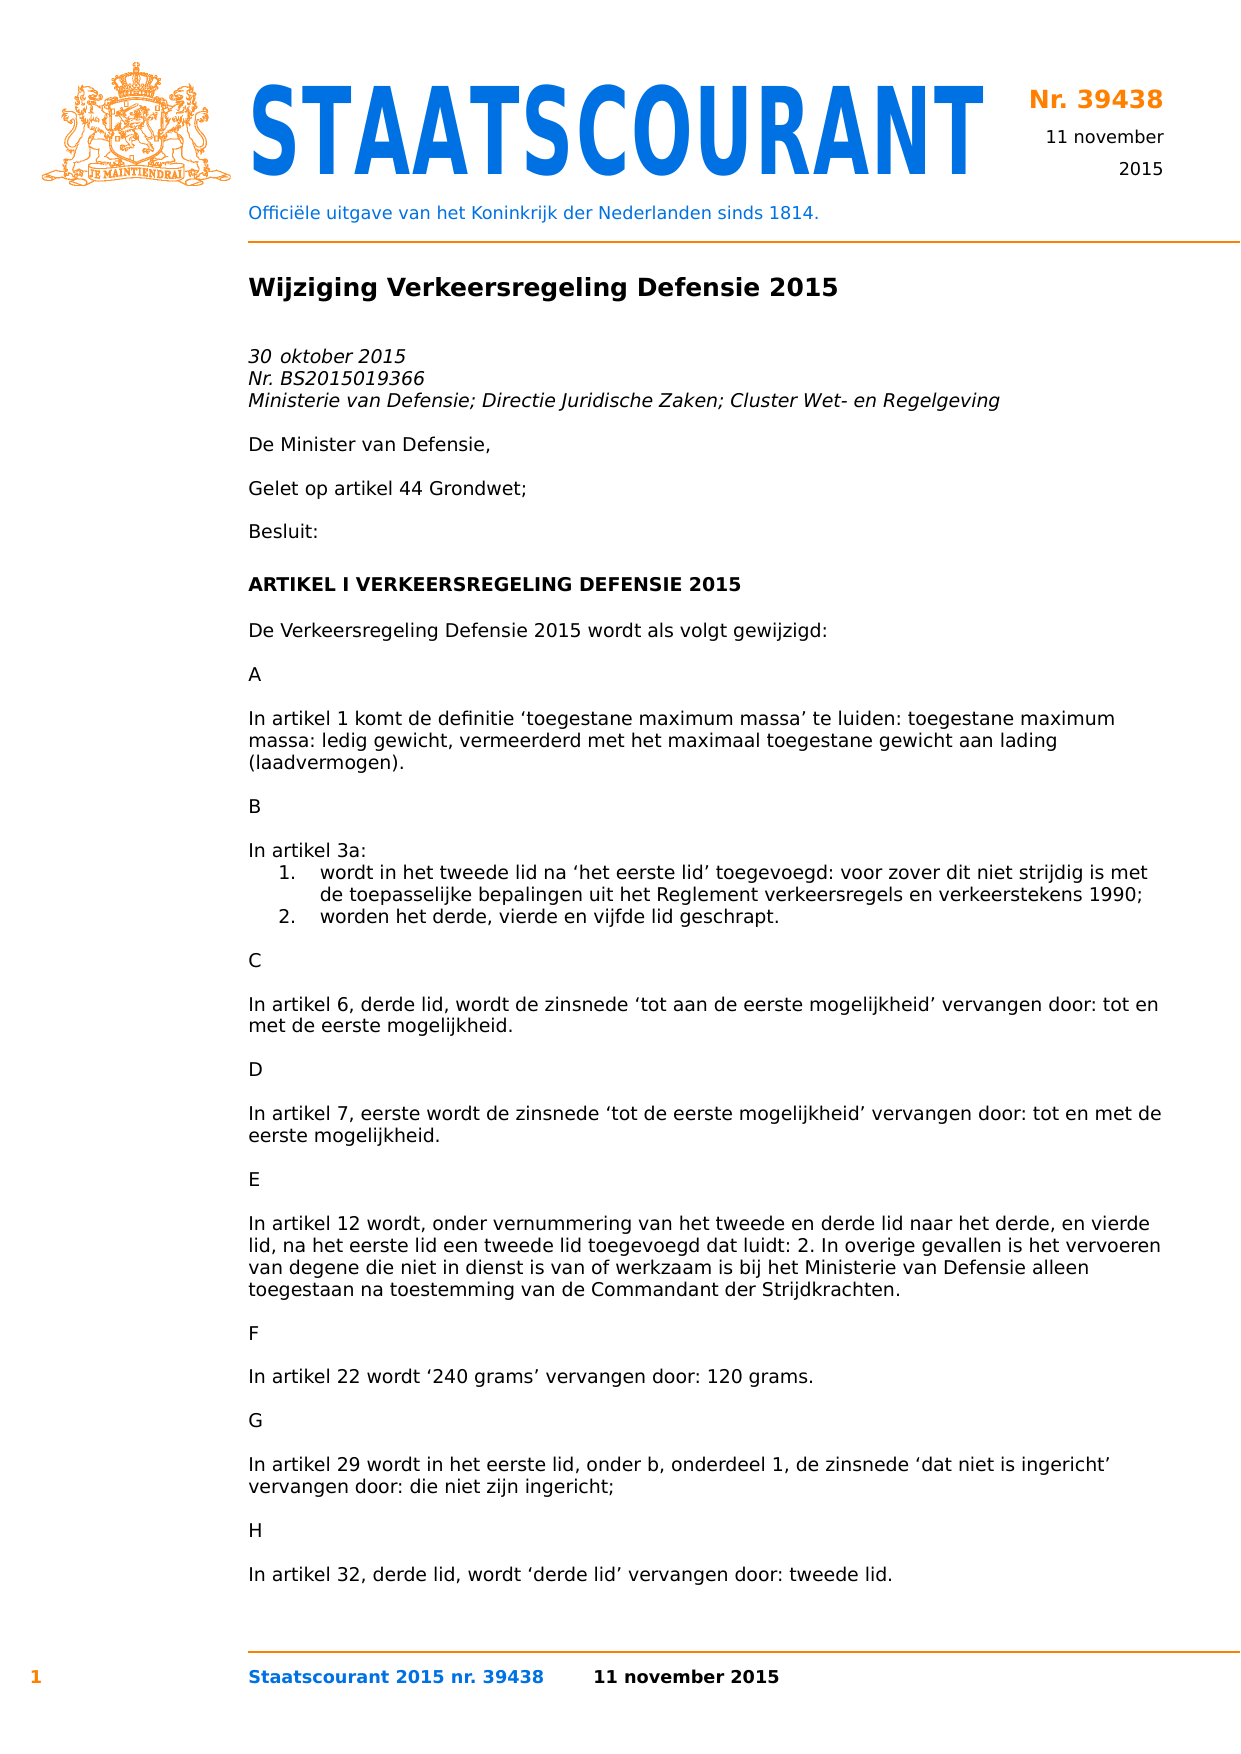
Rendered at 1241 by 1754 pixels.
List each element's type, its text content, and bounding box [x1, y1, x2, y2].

text In artikel 1 komt de definitie ‘toegestane maximum massa’ te luiden: toegestane maximum massa: ledig gewicht, vermeerderd met het maximaal toegestane gewicht aan lading (laadvermogen). [248, 708, 1163, 774]
picture [41, 62, 231, 186]
text Gelet op artikel 44 Grondwet; [248, 478, 1163, 499]
text E [248, 1169, 1163, 1191]
table_header [25, 62, 248, 241]
text In artikel 6, derde lid, wordt de zinsnede ‘tot aan de eerste mogelijkheid’ vervangen door: tot en met de eerste mogelijkheid. [248, 993, 1163, 1037]
subtitle Wijziging Verkeersregeling Defensie 2015 [248, 273, 1163, 302]
text Besluit: [248, 521, 1163, 543]
text D [248, 1059, 1163, 1081]
text A [248, 664, 1163, 686]
text B [248, 796, 1163, 818]
text In artikel 12 wordt, onder vernummering van het tweede en derde lid naar het derde, en vierde lid, na het eerste lid een tweede lid toegevoegd dat luidt: 2. In overige gevallen is het vervoeren van degene die niet in dienst is van of werkzaam is bij het Ministerie van Defensie alleen toegestaan na toestemming van de Commandant der Strijdkrachten. [248, 1213, 1163, 1301]
text In artikel 29 wordt in het eerste lid, onder b, onderdeel 1, de zinsnede ‘dat niet is ingericht’ vervangen door: die niet zijn ingericht; [248, 1454, 1163, 1498]
text Ministerie van Defensie; Directie Juridische Zaken; Cluster Wet- en Regelgeving [248, 390, 1163, 412]
text In artikel 22 wordt ‘240 grams’ vervangen door: 120 grams. [248, 1366, 1163, 1388]
table_cell 11 november [998, 121, 1240, 153]
text F [248, 1323, 1163, 1344]
text C [248, 949, 1163, 972]
text H [248, 1520, 1163, 1542]
subtitle ARTIKEL I VERKEERSREGELING DEFENSIE 2015 [248, 573, 1163, 595]
text 1. wordt in het tweede lid na ‘het eerste lid’ toegevoegd: voor zover dit niet strijdig is met de toepasselijke bepalingen uit het Reglement verkeersregels en verkeerstekens 1990; [278, 862, 1163, 906]
text In artikel 7, eerste wordt de zinsnede ‘tot de eerste mogelijkheid’ vervangen door: tot en met de eerste mogelijkheid. [248, 1103, 1163, 1147]
text De Minister van Defensie, [248, 434, 1163, 456]
table_header Nr. 39438 [998, 62, 1240, 121]
text 30 oktober 2015 [248, 346, 1163, 368]
text In artikel 3a: [248, 840, 1163, 862]
text Nr. BS2015019366 [248, 368, 1163, 390]
text 2. worden het derde, vierde en vijfde lid geschrapt. [278, 906, 1163, 928]
text In artikel 32, derde lid, wordt ‘derde lid’ vervangen door: tweede lid. [248, 1564, 1163, 1586]
text G [248, 1410, 1163, 1432]
table_cell Officiële uitgave van het Koninkrijk der Nederlanden sinds 1814. [248, 203, 1240, 241]
table_header STAATSCOURANT [248, 62, 998, 203]
text De Verkeersregeling Defensie 2015 wordt als volgt gewijzigd: [248, 620, 1163, 642]
table_cell 2015 [998, 153, 1240, 203]
